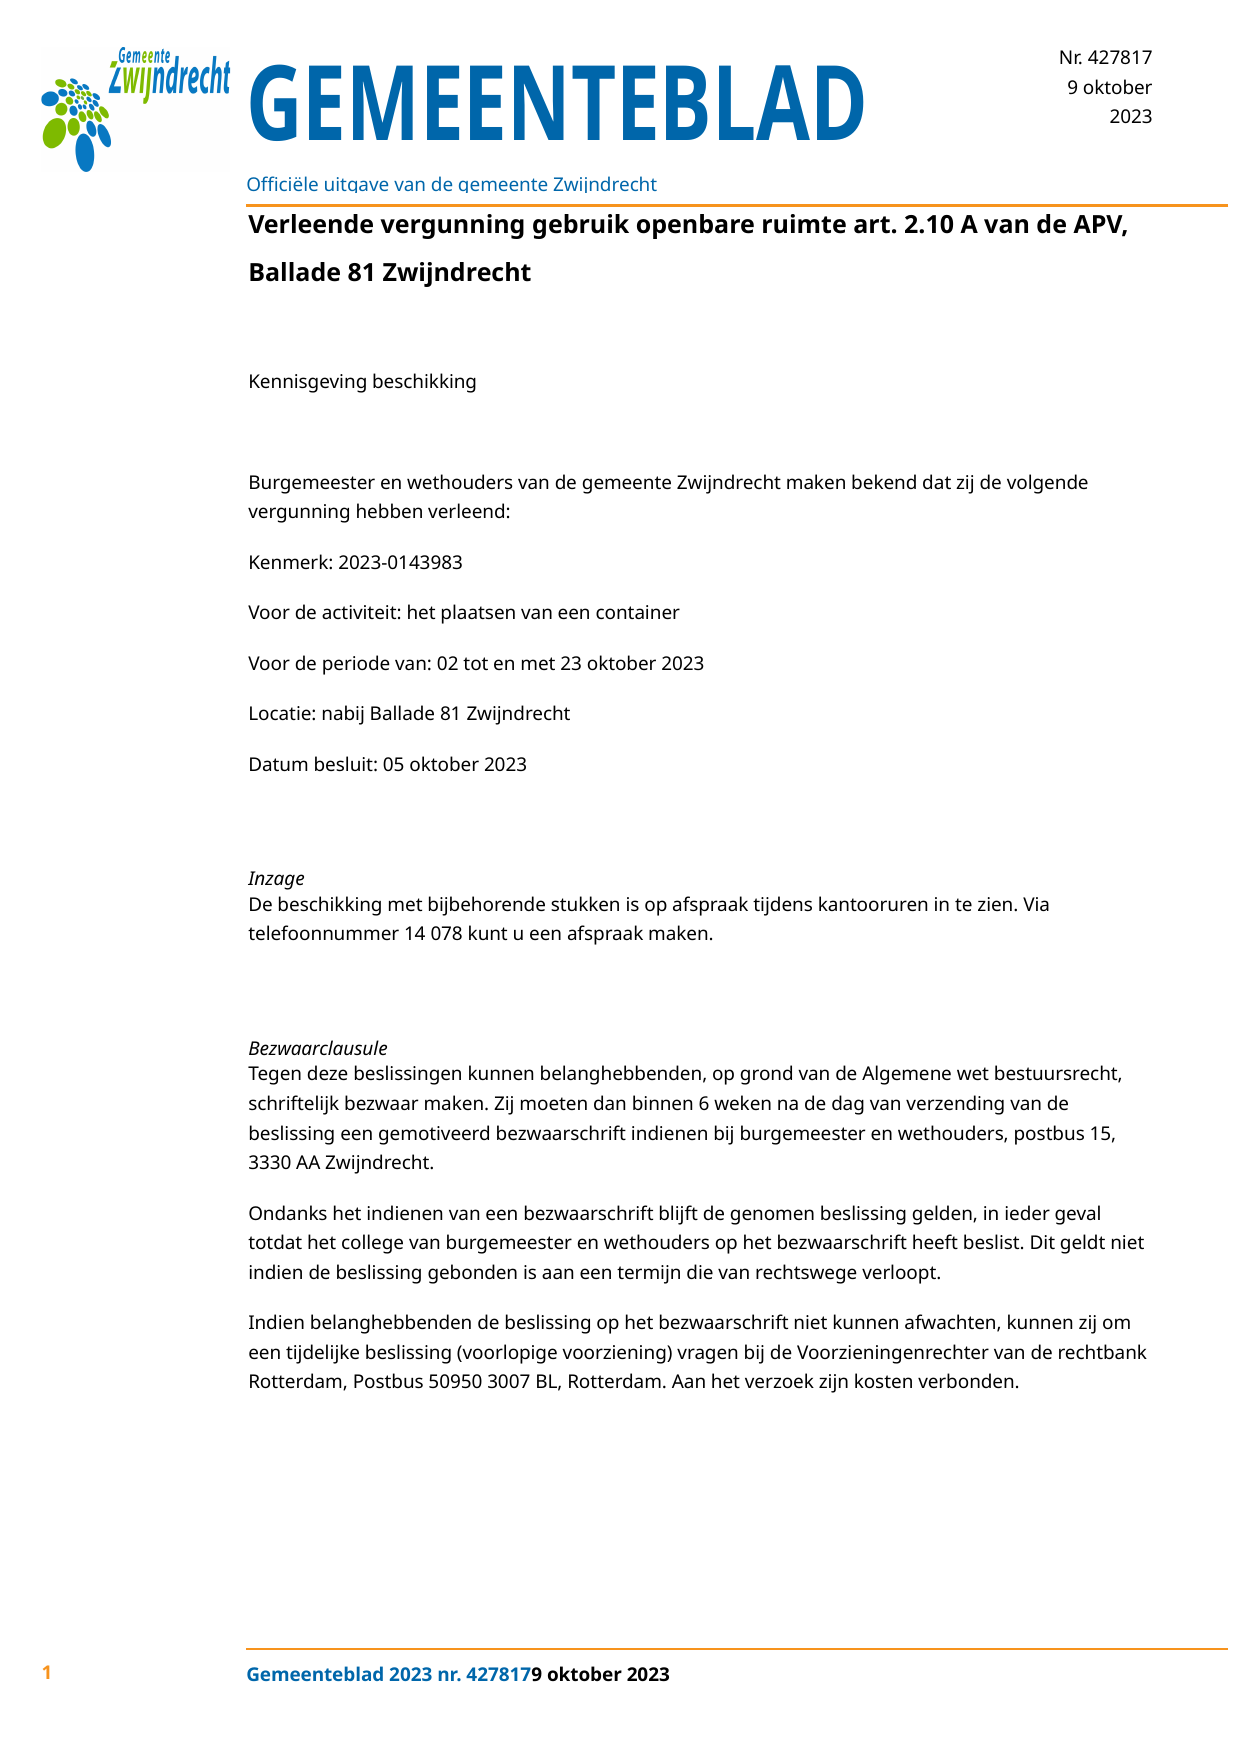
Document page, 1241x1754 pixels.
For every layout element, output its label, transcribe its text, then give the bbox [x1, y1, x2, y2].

text Indien belanghebbenden de beslissing op het bezwaarschrift niet kunnen afwachten, kunnen zij om een tijdelijke beslissing (voorlopige voorziening) vragen bij de Voorzieningenrechter van de rechtbank Rotterdam, Postbus 50950 3007 BL, Rotterdam. Aan het verzoek zijn kosten verbonden. [248, 1309, 1152, 1394]
text Kenmerk: 2023-0143983 [248, 549, 1152, 575]
text Datum besluit: 05 oktober 2023 [248, 751, 1152, 777]
text Voor de periode van: 02 tot en met 23 oktober 2023 [248, 650, 1152, 676]
text Ondanks het indienen van een bezwaarschrift blijft de genomen beslissing gelden, in ieder geval totdat het college van burgemeester en wethouders op het bezwaarschrift heeft beslist. Dit geldt niet indien de beslissing gebonden is aan een termijn die van rechtswege verloopt. [248, 1200, 1152, 1285]
picture [41, 47, 231, 172]
text Verleende vergunning gebruik openbare ruimte art. 2.10 A van de APV, Ballade 81 Zwijndrecht [248, 207, 1152, 288]
text Kennisgeving beschikking [248, 368, 1152, 394]
text Voor de activiteit: het plaatsen van een container [248, 599, 1152, 625]
text Tegen deze beslissingen kunnen belanghebbenden, op grond van de Algemene wet bestuursrecht, schriftelijk bezwaar maken. Zij moeten dan binnen 6 weken na de dag van verzending van de beslissing een gemotiveerd bezwaarschrift indienen bij burgemeester en wethouders, postbus 15, 3330 AA Zwijndrecht. [248, 1061, 1152, 1175]
text Inzage [248, 865, 1152, 891]
text Locatie: nabij Ballade 81 Zwijndrecht [248, 700, 1152, 726]
text De beschikking met bijbehorende stukken is op afspraak tijdens kantooruren in te zien. Via telefoonnummer 14 078 kunt u een afspraak maken. [248, 891, 1152, 946]
text Burgemeester en wethouders van de gemeente Zwijndrecht maken bekend dat zij de volgende vergunning hebben verleend: [248, 469, 1152, 524]
text Bezwaarclausule [248, 1035, 1152, 1061]
